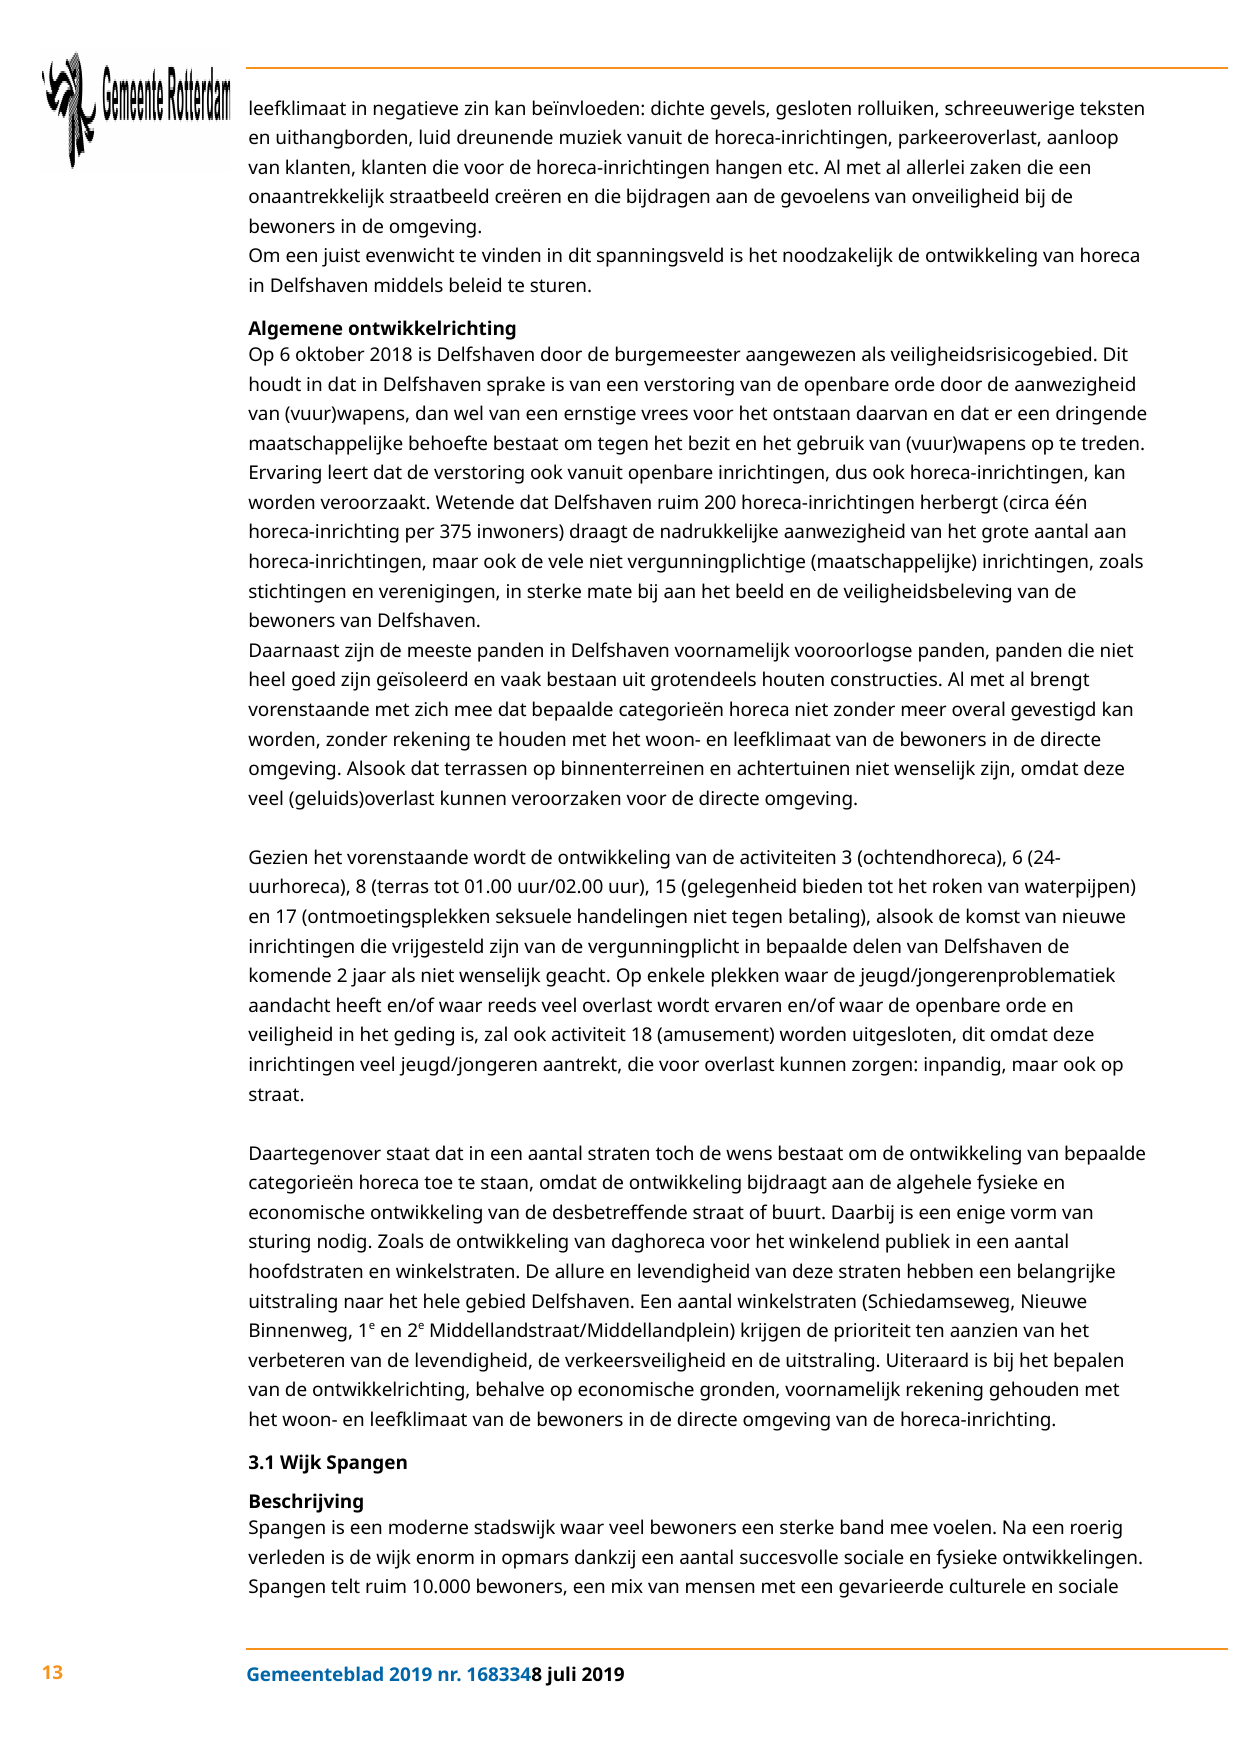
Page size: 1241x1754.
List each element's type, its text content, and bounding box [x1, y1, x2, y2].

text Om een juist evenwicht te vinden in dit spanningsveld is het noodzakelijk de ontwikkeling van horeca in Delfshaven middels beleid te sturen. [248, 243, 1152, 298]
text Spangen is een moderne stadswijk waar veel bewoners een sterke band mee voelen. Na een roerig verleden is de wijk enorm in opmars dankzij een aantal succesvolle sociale en fysieke ontwikkelingen. Spangen telt ruim 10.000 bewoners, een mix van mensen met een gevarieerde culturele en sociale [248, 1514, 1152, 1599]
text Daarnaast zijn de meeste panden in Delfshaven voornamelijk vooroorlogse panden, panden die niet heel goed zijn geïsoleerd en vaak bestaan uit grotendeels houten constructies. Al met al brengt vorenstaande met zich mee dat bepaalde categorieën horeca niet zonder meer overal gevestigd kan worden, zonder rekening te houden met het woon- en leefklimaat van de bewoners in de directe omgeving. Alsook dat terrassen op binnenterreinen en achtertuinen niet wenselijk zijn, omdat deze veel (geluids)overlast kunnen veroorzaken voor de directe omgeving. [248, 637, 1152, 811]
text 3.1 Wijk Spangen [248, 1449, 1152, 1475]
text leefklimaat in negatieve zin kan beïnvloeden: dichte gevels, gesloten rolluiken, schreeuwerige teksten en uithangborden, luid dreunende muziek vanuit de horeca-inrichtingen, parkeeroverlast, aanloop van klanten, klanten die voor de horeca-inrichtingen hangen etc. Al met al allerlei zaken die een onaantrekkelijk straatbeeld creëren en die bijdragen aan de gevoelens van onveiligheid bij de bewoners in de omgeving. [248, 95, 1152, 239]
text Op 6 oktober 2018 is Delfshaven door de burgemeester aangewezen als veiligheidsrisicogebied. Dit houdt in dat in Delfshaven sprake is van een verstoring van de openbare orde door de aanwezigheid van (vuur)wapens, dan wel van een ernstige vrees voor het ontstaan daarvan en dat er een dringende maatschappelijke behoefte bestaat om tegen het bezit en het gebruik van (vuur)wapens op te treden. Ervaring leert dat de verstoring ook vanuit openbare inrichtingen, dus ook horeca-inrichtingen, kan worden veroorzaakt. Wetende dat Delfshaven ruim 200 horeca-inrichtingen herbergt (circa één horeca-inrichting per 375 inwoners) draagt de nadrukkelijke aanwezigheid van het grote aantal aan horeca-inrichtingen, maar ook de vele niet vergunningplichtige (maatschappelijke) inrichtingen, zoals stichtingen en verenigingen, in sterke mate bij aan het beeld en de veiligheidsbeleving van de bewoners van Delfshaven. [248, 341, 1152, 633]
text Daartegenover staat dat in een aantal straten toch de wens bestaat om de ontwikkeling van bepaalde categorieën horeca toe te staan, omdat de ontwikkeling bijdraagt aan de algehele fysieke en economische ontwikkeling van de desbetreffende straat of buurt. Daarbij is een enige vorm van sturing nodig. Zoals de ontwikkeling van daghoreca voor het winkelend publiek in een aantal hoofdstraten en winkelstraten. De allure en levendigheid van deze straten hebben een belangrijke uitstraling naar het hele gebied Delfshaven. Een aantal winkelstraten (Schiedamseweg, Nieuwe Binnenweg, 1e en 2e Middellandstraat/Middellandplein) krijgen de prioriteit ten aanzien van het verbeteren van de levendigheid, de verkeersveiligheid en de uitstraling. Uiteraard is bij het bepalen van de ontwikkelrichting, behalve op economische gronden, voornamelijk rekening gehouden met het woon- en leefklimaat van de bewoners in de directe omgeving van de horeca-inrichting. [248, 1140, 1152, 1432]
text Beschrijving [248, 1488, 1152, 1514]
text Algemene ontwikkelrichting [248, 315, 1152, 341]
text Gezien het vorenstaande wordt de ontwikkeling van de activiteiten 3 (ochtendhoreca), 6 (24-uurhoreca), 8 (terras tot 01.00 uur/02.00 uur), 15 (gelegenheid bieden tot het roken van waterpijpen) en 17 (ontmoetingsplekken seksuele handelingen niet tegen betaling), alsook de komst van nieuwe inrichtingen die vrijgesteld zijn van de vergunningplicht in bepaalde delen van Delfshaven de komende 2 jaar als niet wenselijk geacht. Op enkele plekken waar de jeugd/jongerenproblematiek aandacht heeft en/of waar reeds veel overlast wordt ervaren en/of waar de openbare orde en veiligheid in het geding is, zal ook activiteit 18 (amusement) worden uitgesloten, dit omdat deze inrichtingen veel jeugd/jongeren aantrekt, die voor overlast kunnen zorgen: inpandig, maar ook op straat. [248, 844, 1152, 1106]
picture [41, 47, 231, 172]
